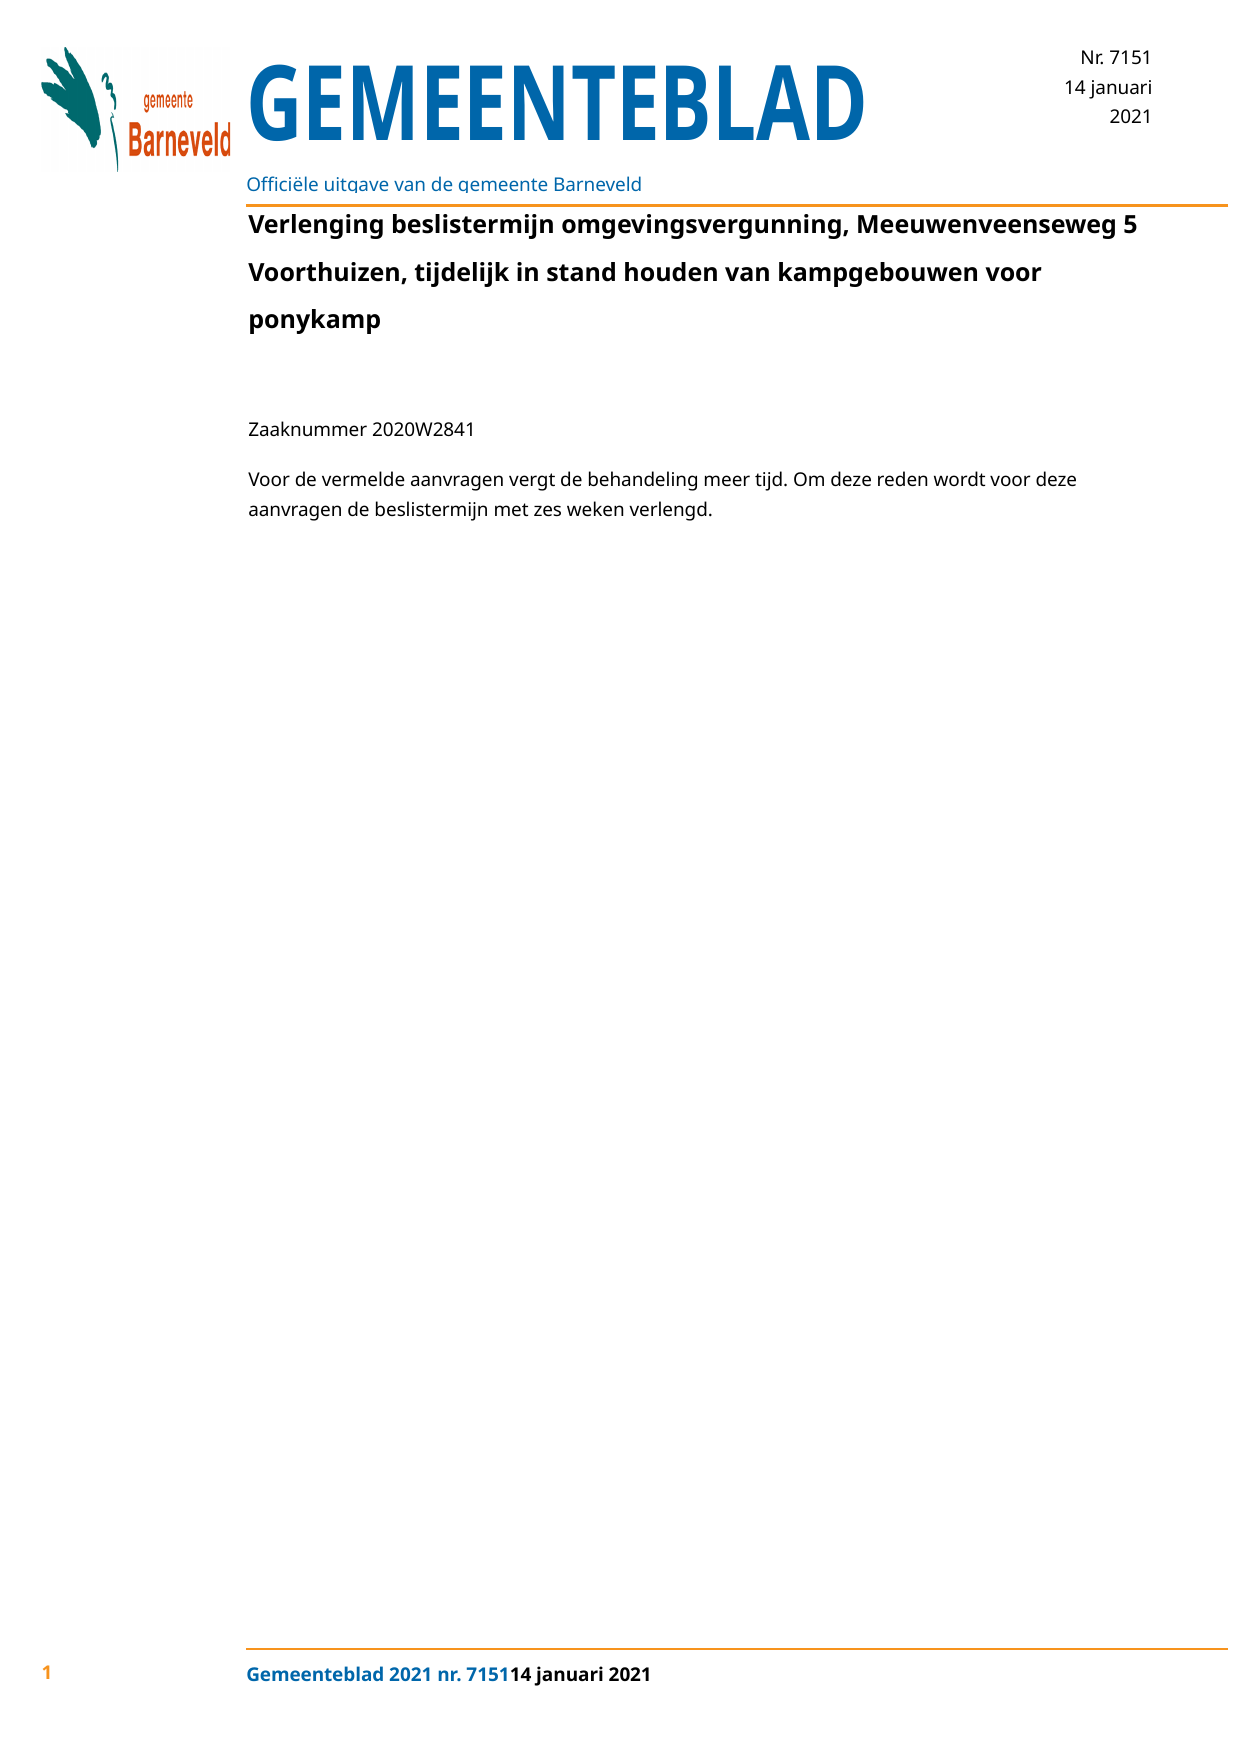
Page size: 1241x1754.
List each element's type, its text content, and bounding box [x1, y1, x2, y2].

picture [41, 47, 231, 172]
text Verlenging beslistermijn omgevingsvergunning, Meeuwenveenseweg 5 Voorthuizen, tijdelijk in stand houden van kampgebouwen voor ponykamp [248, 207, 1152, 336]
text Zaaknummer 2020W2841 [248, 416, 1152, 442]
text Voor de vermelde aanvragen vergt de behandeling meer tijd. Om deze reden wordt voor deze aanvragen de beslistermijn met zes weken verlengd. [248, 466, 1152, 522]
